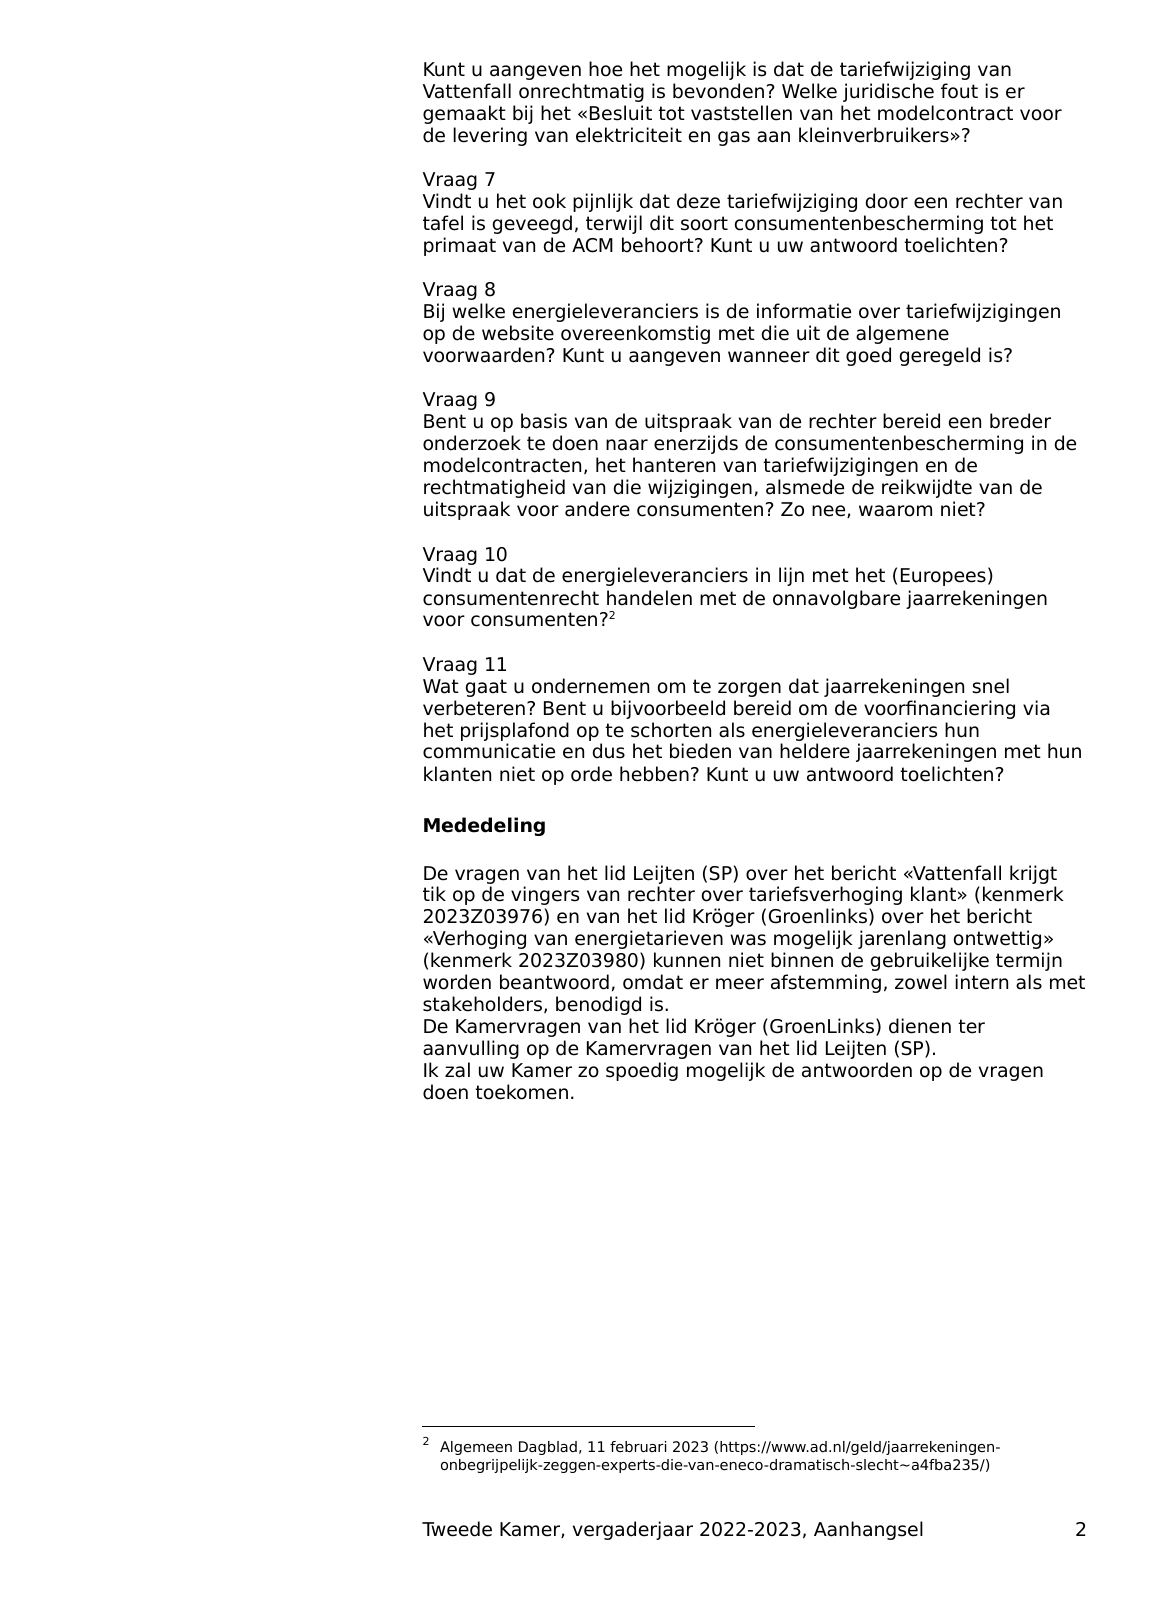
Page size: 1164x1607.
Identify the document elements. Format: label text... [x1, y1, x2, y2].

text De Kamervragen van het lid Kröger (GroenLinks) dienen ter aanvulling op de Kamervragen van het lid Leijten (SP). [422, 1016, 1087, 1060]
subtitle Mededeling [422, 815, 1087, 837]
text De vragen van het lid Leijten (SP) over het bericht «Vattenfall krijgt tik op de vingers van rechter over tariefsverhoging klant» (kenmerk 2023Z03976) en van het lid Kröger (Groenlinks) over het bericht «Verhoging van energietarieven was mogelijk jarenlang ontwettig» (kenmerk 2023Z03980) kunnen niet binnen de gebruikelijke termijn worden beantwoord, omdat er meer afstemming, zowel intern als met stakeholders, benodigd is. [422, 862, 1087, 1016]
text Vraag 9 [422, 389, 1087, 411]
text Ik zal uw Kamer zo spoedig mogelijk de antwoorden op de vragen doen toekomen. [422, 1060, 1087, 1104]
text Vraag 8 [422, 279, 1087, 301]
text Vindt u het ook pijnlijk dat deze tariefwijziging door een rechter van tafel is geveegd, terwijl dit soort consumentenbescherming tot het primaat van de ACM behoort? Kunt u uw antwoord toelichten? [422, 191, 1087, 257]
text Bij welke energieleveranciers is de informatie over tariefwijzigingen op de website overeenkomstig met die uit de algemene voorwaarden? Kunt u aangeven wanneer dit goed geregeld is? [422, 301, 1087, 367]
text Vindt u dat de energieleveranciers in lijn met het (Europees) consumentenrecht handelen met de onnavolgbare jaarrekeningen voor consumenten? [422, 565, 1087, 631]
text Wat gaat u ondernemen om te zorgen dat jaarrekeningen snel verbeteren? Bent u bijvoorbeeld bereid om de voorfinanciering via het prijsplafond op te schorten als energieleveranciers hun communicatie en dus het bieden van heldere jaarrekeningen met hun klanten niet op orde hebben? Kunt u uw antwoord toelichten? [422, 676, 1087, 785]
text Vraag 10 [422, 543, 1087, 565]
text Vraag 7 [422, 169, 1087, 191]
text Kunt u aangeven hoe het mogelijk is dat de tariefwijziging van Vattenfall onrechtmatig is bevonden? Welke juridische fout is er gemaakt bij het «Besluit tot vaststellen van het modelcontract voor de levering van elektriciteit en gas aan kleinverbruikers»? [422, 59, 1087, 147]
text Algemeen Dagblad, 11 februari 2023 (https://www.ad.nl/geld/jaarrekeningen-onbegrijpelijk-zeggen-experts-die-van-eneco-dramatisch-slecht~a4fba235/) [422, 1435, 1087, 1474]
text Vraag 11 [422, 653, 1087, 676]
text Bent u op basis van de uitspraak van de rechter bereid een breder onderzoek te doen naar enerzijds de consumentenbescherming in de modelcontracten, het hanteren van tariefwijzigingen en de rechtmatigheid van die wijzigingen, alsmede de reikwijdte van de uitspraak voor andere consumenten? Zo nee, waarom niet? [422, 411, 1087, 521]
